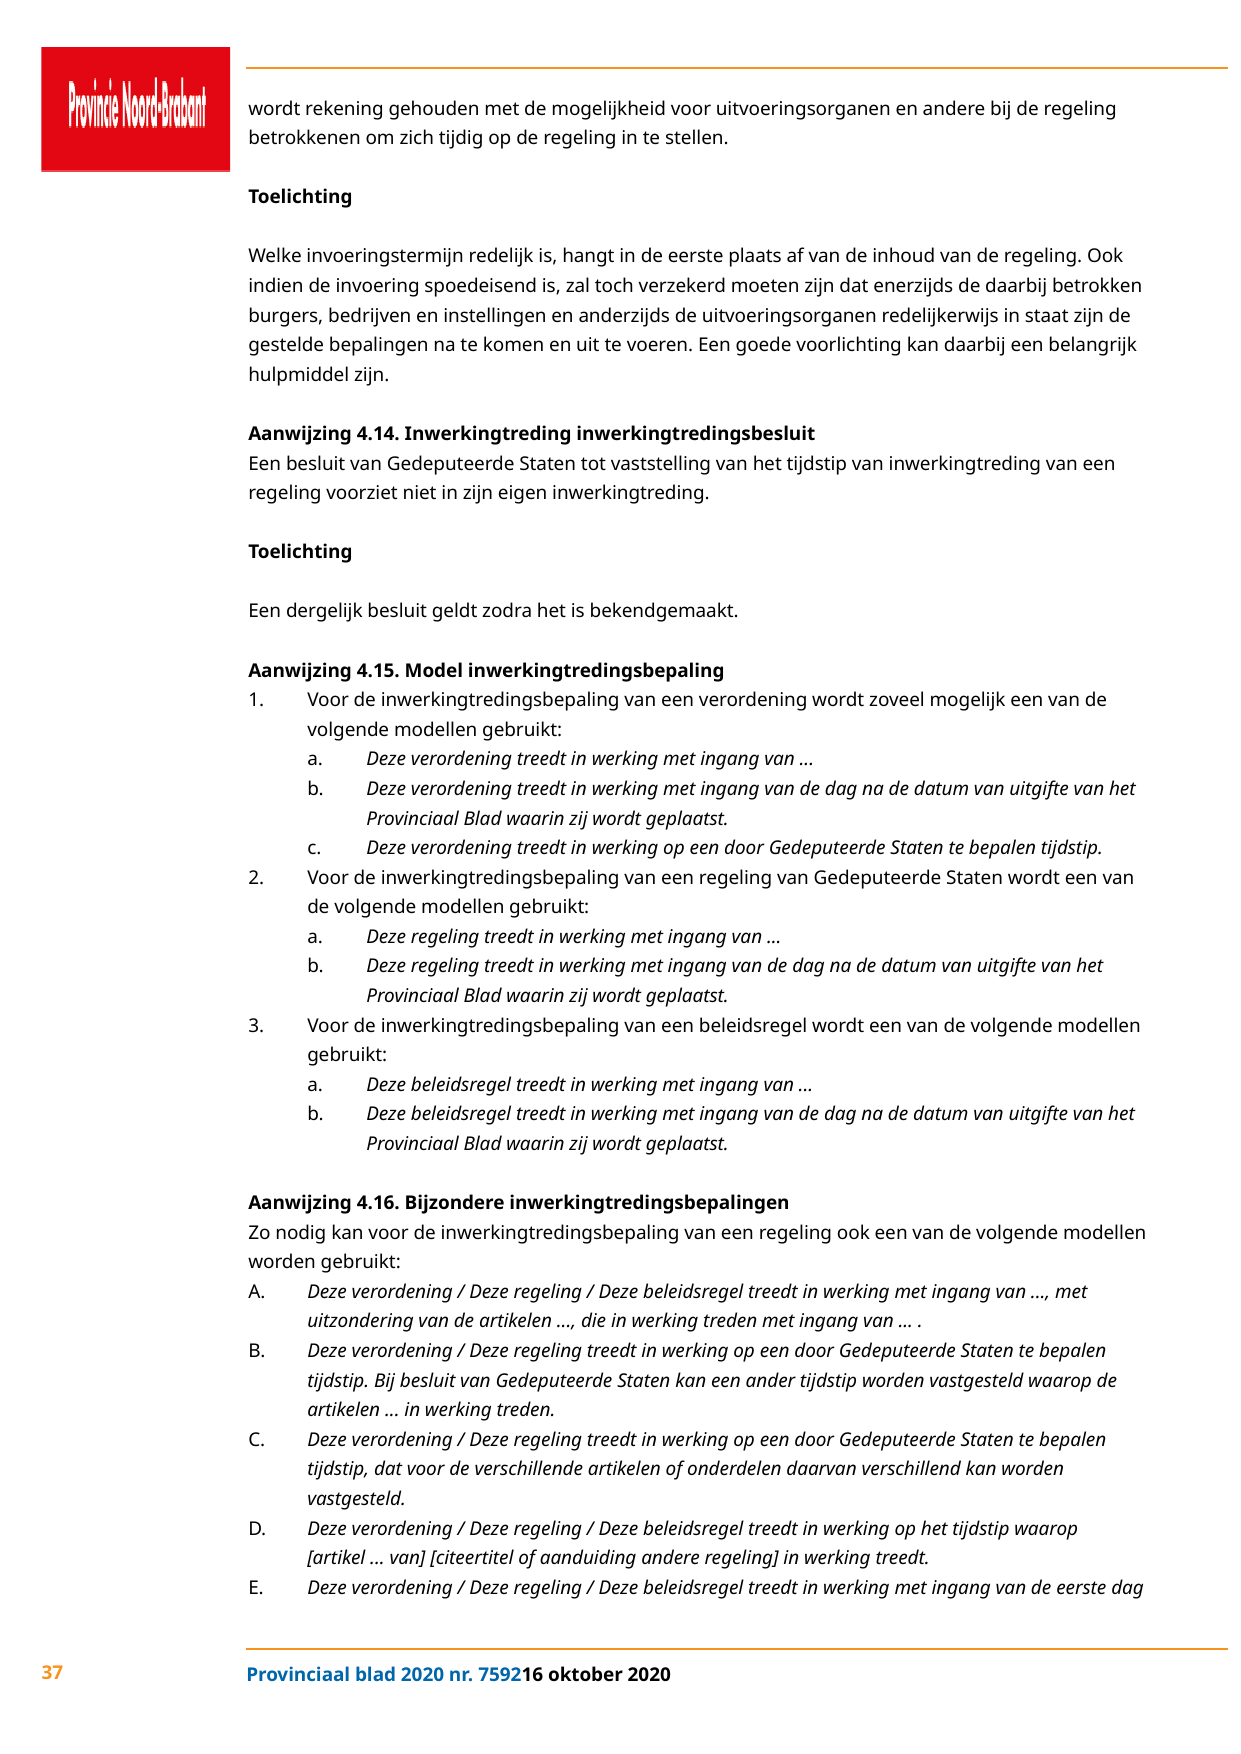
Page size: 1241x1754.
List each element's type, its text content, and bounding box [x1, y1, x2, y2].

text Toelichting [248, 538, 1152, 564]
list Deze verordening treedt in werking op een door Gedeputeerde Staten te bepalen tijdstip. [307, 834, 1152, 860]
list Deze verordening treedt in werking met ingang van de dag na de datum van uitgifte van het Provinciaal Blad waarin zij wordt geplaatst. [307, 775, 1152, 831]
text wordt rekening gehouden met de mogelijkheid voor uitvoeringsorganen en andere bij de regeling betrokkenen om zich tijdig op de regeling in te stellen. [248, 95, 1152, 150]
list Deze verordening treedt in werking met ingang van ... [307, 746, 1152, 771]
text Aanwijzing 4.14. Inwerkingtreding inwerkingtredingsbesluit [248, 420, 1152, 446]
list Voor de inwerkingtredingsbepaling van een beleidsregel wordt een van de volgende modellen gebruikt: [248, 1012, 1152, 1067]
picture [41, 47, 231, 172]
list Deze beleidsregel treedt in werking met ingang van de dag na de datum van uitgifte van het Provinciaal Blad waarin zij wordt geplaatst. [307, 1101, 1152, 1156]
list Deze verordening / Deze regeling / Deze beleidsregel treedt in werking op het tijdstip waarop [artikel ... van] [citeertitel of aanduiding andere regeling] in werking treedt. [248, 1515, 1152, 1570]
text Aanwijzing 4.15. Model inwerkingtredingsbepaling [248, 657, 1152, 683]
text Een dergelijk besluit geldt zodra het is bekendgemaakt. [248, 598, 1152, 623]
list Voor de inwerkingtredingsbepaling van een regeling van Gedeputeerde Staten wordt een van de volgende modellen gebruikt: [248, 864, 1152, 919]
text Aanwijzing 4.16. Bijzondere inwerkingtredingsbepalingen [248, 1189, 1152, 1215]
text Toelichting [248, 183, 1152, 209]
list Deze verordening / Deze regeling / Deze beleidsregel treedt in werking met ingang van ..., met uitzondering van de artikelen ..., die in werking treden met ingang van ... . [248, 1278, 1152, 1333]
list Deze verordening / Deze regeling / Deze beleidsregel treedt in werking met ingang van de eerste dag [248, 1574, 1152, 1600]
list Deze verordening / Deze regeling treedt in werking op een door Gedeputeerde Staten te bepalen tijdstip, dat voor de verschillende artikelen of onderdelen daarvan verschillend kan worden vastgesteld. [248, 1426, 1152, 1511]
list Deze beleidsregel treedt in werking met ingang van ... [307, 1071, 1152, 1097]
list Deze verordening / Deze regeling treedt in werking op een door Gedeputeerde Staten te bepalen tijdstip. Bij besluit van Gedeputeerde Staten kan een ander tijdstip worden vastgesteld waarop de artikelen ... in werking treden. [248, 1337, 1152, 1422]
list Voor de inwerkingtredingsbepaling van een verordening wordt zoveel mogelijk een van de volgende modellen gebruikt: [248, 686, 1152, 742]
text Zo nodig kan voor de inwerkingtredingsbepaling van een regeling ook een van de volgende modellen worden gebruikt: [248, 1219, 1152, 1274]
list Deze regeling treedt in werking met ingang van ... [307, 923, 1152, 949]
text Een besluit van Gedeputeerde Staten tot vaststelling van het tijdstip van inwerkingtreding van een regeling voorziet niet in zijn eigen inwerkingtreding. [248, 450, 1152, 505]
text Welke invoeringstermijn redelijk is, hangt in de eerste plaats af van de inhoud van de regeling. Ook indien de invoering spoedeisend is, zal toch verzekerd moeten zijn dat enerzijds de daarbij betrokken burgers, bedrijven en instellingen en anderzijds de uitvoeringsorganen redelijkerwijs in staat zijn de gestelde bepalingen na te komen en uit te voeren. Een goede voorlichting kan daarbij een belangrijk hulpmiddel zijn. [248, 243, 1152, 387]
list Deze regeling treedt in werking met ingang van de dag na de datum van uitgifte van het Provinciaal Blad waarin zij wordt geplaatst. [307, 953, 1152, 1008]
